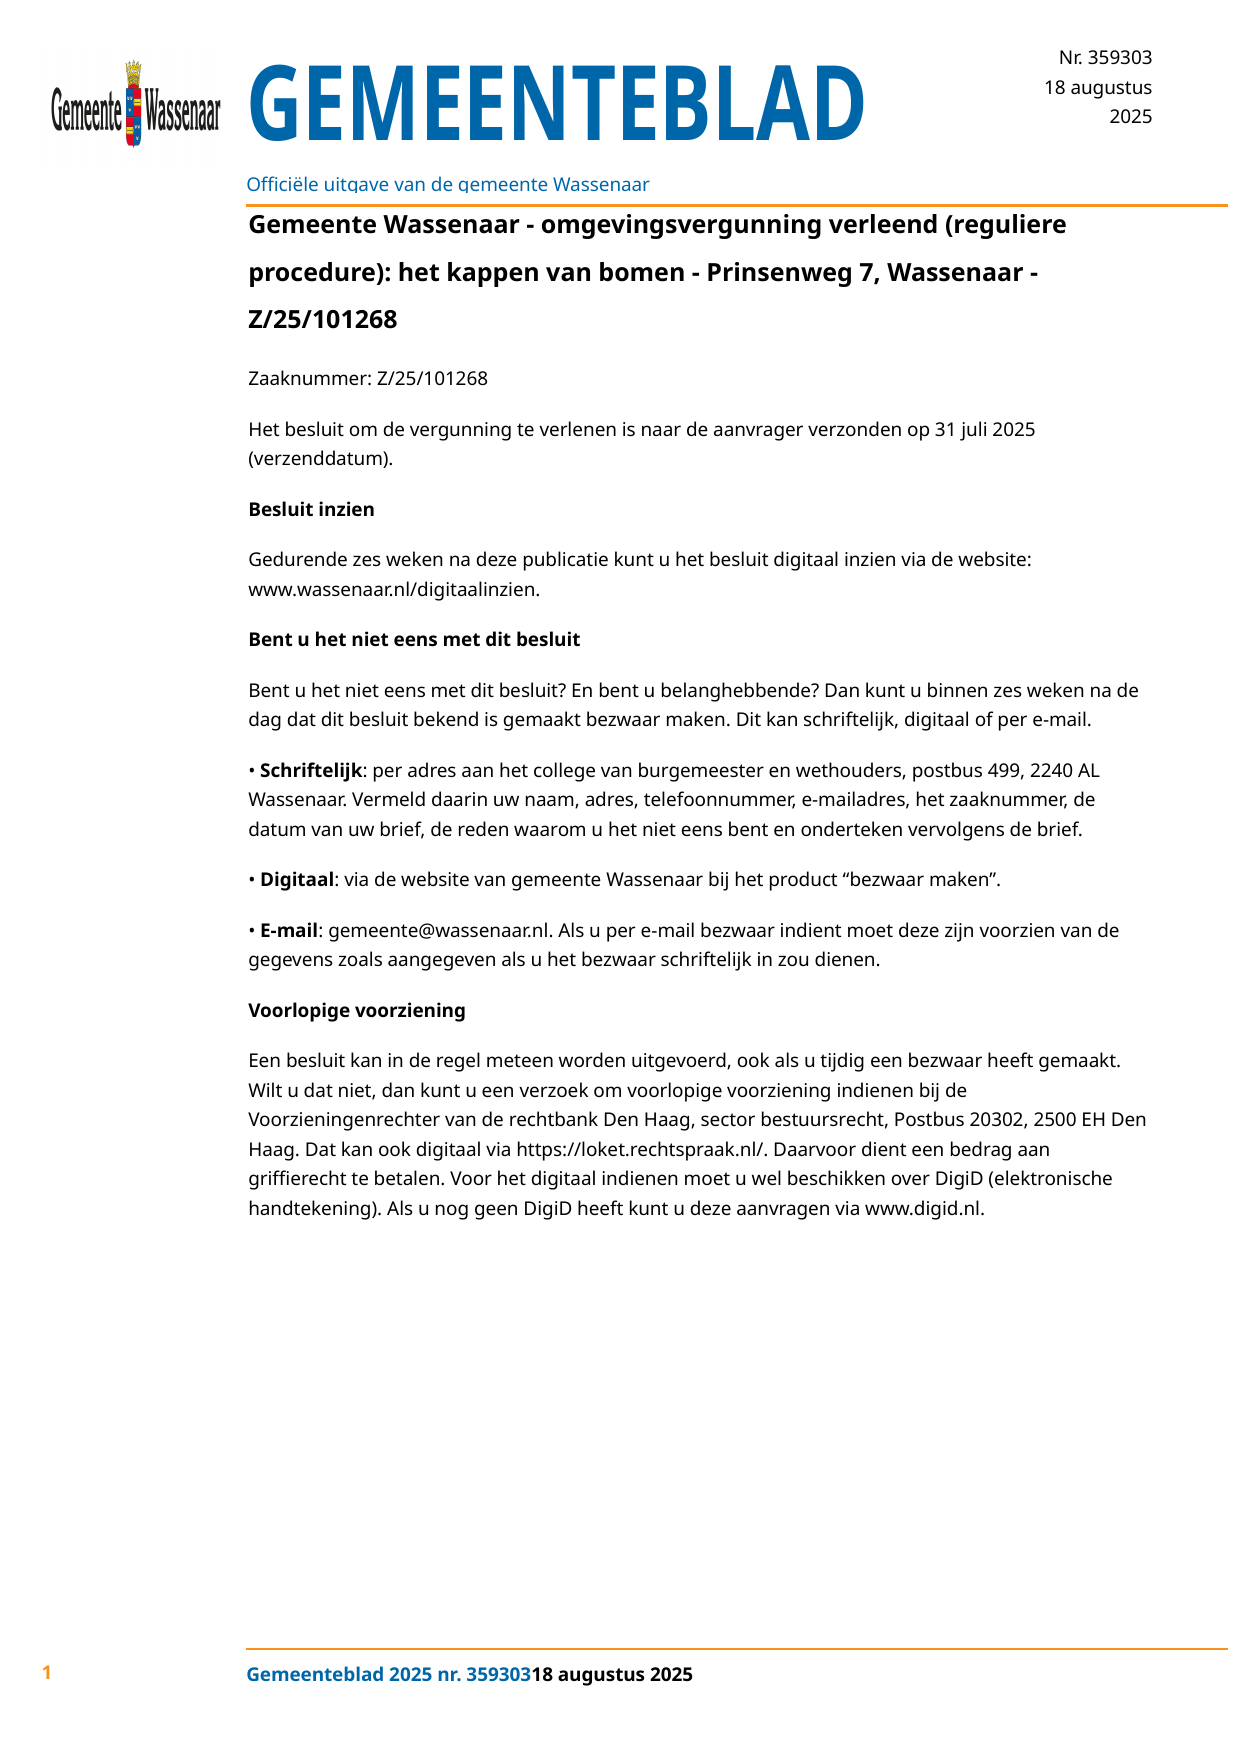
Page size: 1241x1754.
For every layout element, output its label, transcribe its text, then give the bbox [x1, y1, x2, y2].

text • E-mail: gemeente@wassenaar.nl. Als u per e-mail bezwaar indient moet deze zijn voorzien van de gegevens zoals aangegeven als u het bezwaar schriftelijk in zou dienen. [248, 917, 1152, 972]
text Gemeente Wassenaar - omgevingsvergunning verleend (reguliere procedure): het kappen van bomen - Prinsenweg 7, Wassenaar - Z/25/101268 [248, 207, 1152, 336]
text • Schriftelijk: per adres aan het college van burgemeester en wethouders, postbus 499, 2240 AL Wassenaar. Vermeld daarin uw naam, adres, telefoonnummer, e-mailadres, het zaaknummer, de datum van uw brief, de reden waarom u het niet eens bent en onderteken vervolgens de brief. [248, 757, 1152, 842]
text Zaaknummer: Z/25/101268 [248, 366, 1152, 391]
text Voorlopige voorziening [248, 997, 1152, 1022]
text Besluit inzien [248, 496, 1152, 522]
text Bent u het niet eens met dit besluit? En bent u belanghebbende? Dan kunt u binnen zes weken na de dag dat dit besluit bekend is gemaakt bezwaar maken. Dit kan schriftelijk, digitaal of per e-mail. [248, 677, 1152, 732]
text Het besluit om de vergunning te verlenen is naar de aanvrager verzonden op 31 juli 2025 (verzenddatum). [248, 416, 1152, 471]
text Een besluit kan in de regel meteen worden uitgevoerd, ook als u tijdig een bezwaar heeft gemaakt. Wilt u dat niet, dan kunt u een verzoek om voorlopige voorziening indienen bij de Voorzieningenrechter van de rechtbank Den Haag, sector bestuursrecht, Postbus 20302, 2500 EH Den Haag. Dat kan ook digitaal via https://loket.rechtspraak.nl/. Daarvoor dient een bedrag aan griffierecht te betalen. Voor het digitaal indienen moet u wel beschikken over DigiD (elektronische handtekening). Als u nog geen DigiD heeft kunt u deze aanvragen via www.digid.nl. [248, 1047, 1152, 1221]
picture [41, 47, 231, 172]
text Bent u het niet eens met dit besluit [248, 626, 1152, 652]
text • Digitaal: via de website van gemeente Wassenaar bij het product “bezwaar maken”. [248, 866, 1152, 892]
text Gedurende zes weken na deze publicatie kunt u het besluit digitaal inzien via de website: www.wassenaar.nl/digitaalinzien. [248, 546, 1152, 602]
